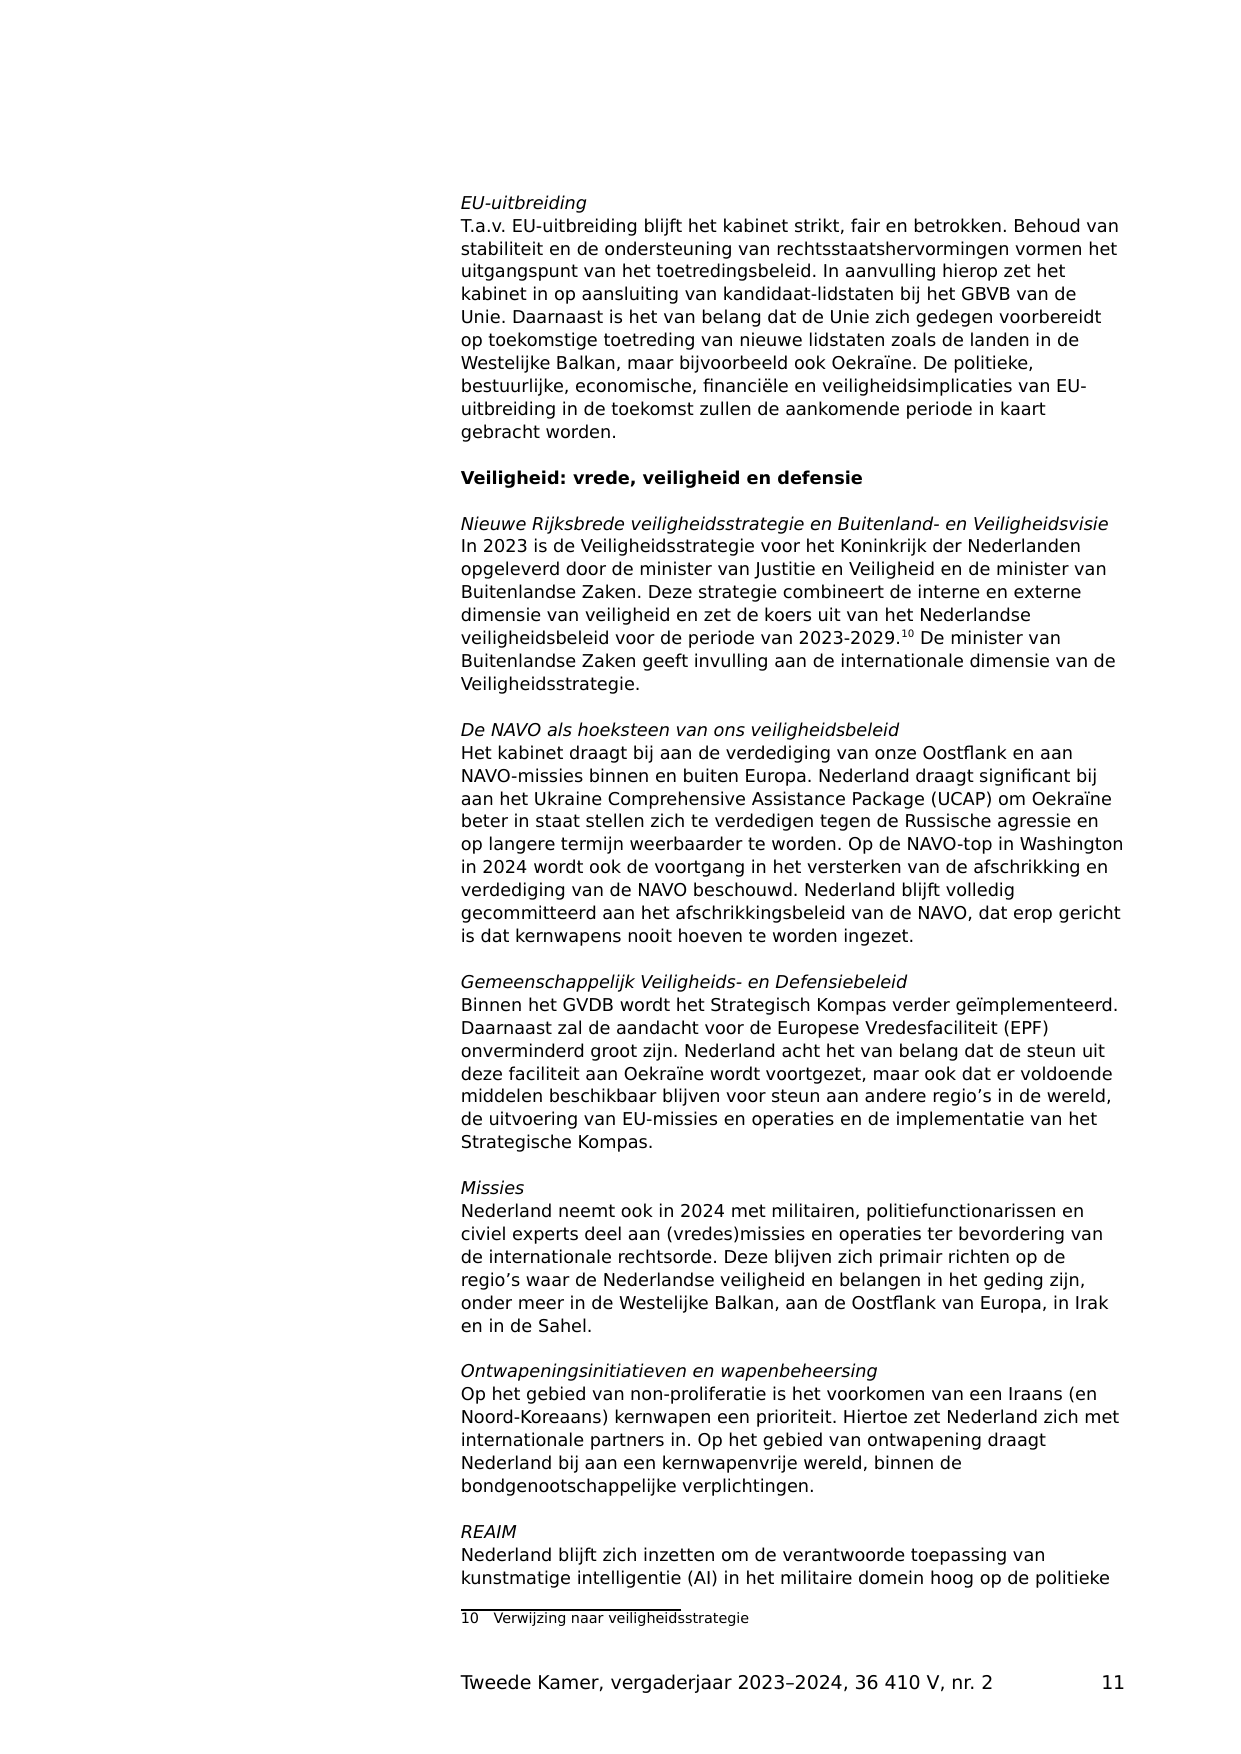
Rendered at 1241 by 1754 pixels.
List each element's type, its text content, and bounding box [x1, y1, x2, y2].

text Nieuwe Rijksbrede veiligheidsstrategie en Buitenland- en Veiligheidsvisie In 2023 is de Veiligheidsstrategie voor het Koninkrijk der Nederlanden opgeleverd door de minister van Justitie en Veiligheid en de minister van Buitenlandse Zaken. Deze strategie combineert de interne en externe dimensie van veiligheid en zet de koers uit van het Nederlandse veiligheidsbeleid voor de periode van 2023-2029. De minister van Buitenlandse Zaken geeft invulling aan de internationale dimensie van de Veiligheidsstrategie. [461, 512, 1125, 695]
text REAIM Nederland blijft zich inzetten om de verantwoorde toepassing van kunstmatige intelligentie (AI) in het militaire domein hoog op de politieke [461, 1520, 1125, 1589]
text Ontwapeningsinitiatieven en wapenbeheersing Op het gebied van non-proliferatie is het voorkomen van een Iraans (en Noord-Koreaans) kernwapen een prioriteit. Hiertoe zet Nederland zich met internationale partners in. Op het gebied van ontwapening draagt Nederland bij aan een kernwapenvrije wereld, binnen de bondgenootschappelijke verplichtingen. [461, 1359, 1125, 1497]
text __Verwijzing naar veiligheidsstrategie [461, 1610, 1125, 1627]
text EU-uitbreiding T.a.v. EU-uitbreiding blijft het kabinet strikt, fair en betrokken. Behoud van stabiliteit en de ondersteuning van rechtsstaatshervormingen vormen het uitgangspunt van het toetredingsbeleid. In aanvulling hierop zet het kabinet in op aansluiting van kandidaat-lidstaten bij het GBVB van de Unie. Daarnaast is het van belang dat de Unie zich gedegen voorbereidt op toekomstige toetreding van nieuwe lidstaten zoals de landen in de Westelijke Balkan, maar bijvoorbeeld ook Oekraïne. De politieke, bestuurlijke, economische, financiële en veiligheidsimplicaties van EU-uitbreiding in de toekomst zullen de aankomende periode in kaart gebracht worden. [461, 191, 1125, 443]
text Veiligheid: vrede, veiligheid en defensie [461, 466, 1125, 489]
text Missies Nederland neemt ook in 2024 met militairen, politiefunctionarissen en civiel experts deel aan (vredes)missies en operaties ter bevordering van de internationale rechtsorde. Deze blijven zich primair richten op de regio’s waar de Nederlandse veiligheid en belangen in het geding zijn, onder meer in de Westelijke Balkan, aan de Oostflank van Europa, in Irak en in de Sahel. [461, 1176, 1125, 1337]
text Gemeenschappelijk Veiligheids- en Defensiebeleid Binnen het GVDB wordt het Strategisch Kompas verder geïmplementeerd. Daarnaast zal de aandacht voor de Europese Vredesfaciliteit (EPF) onverminderd groot zijn. Nederland acht het van belang dat de steun uit deze faciliteit aan Oekraïne wordt voortgezet, maar ook dat er voldoende middelen beschikbaar blijven voor steun aan andere regio’s in de wereld, de uitvoering van EU-missies en operaties en de implementatie van het Strategische Kompas. [461, 970, 1125, 1153]
text De NAVO als hoeksteen van ons veiligheidsbeleid Het kabinet draagt bij aan de verdediging van onze Oostflank en aan NAVO-missies binnen en buiten Europa. Nederland draagt significant bij aan het Ukraine Comprehensive Assistance Package (UCAP) om Oekraïne beter in staat stellen zich te verdedigen tegen de Russische agressie en op langere termijn weerbaarder te worden. Op de NAVO-top in Washington in 2024 wordt ook de voortgang in het versterken van de afschrikking en verdediging van de NAVO beschouwd. Nederland blijft volledig gecommitteerd aan het afschrikkingsbeleid van de NAVO, dat erop gericht is dat kernwapens nooit hoeven te worden ingezet. [461, 718, 1125, 947]
